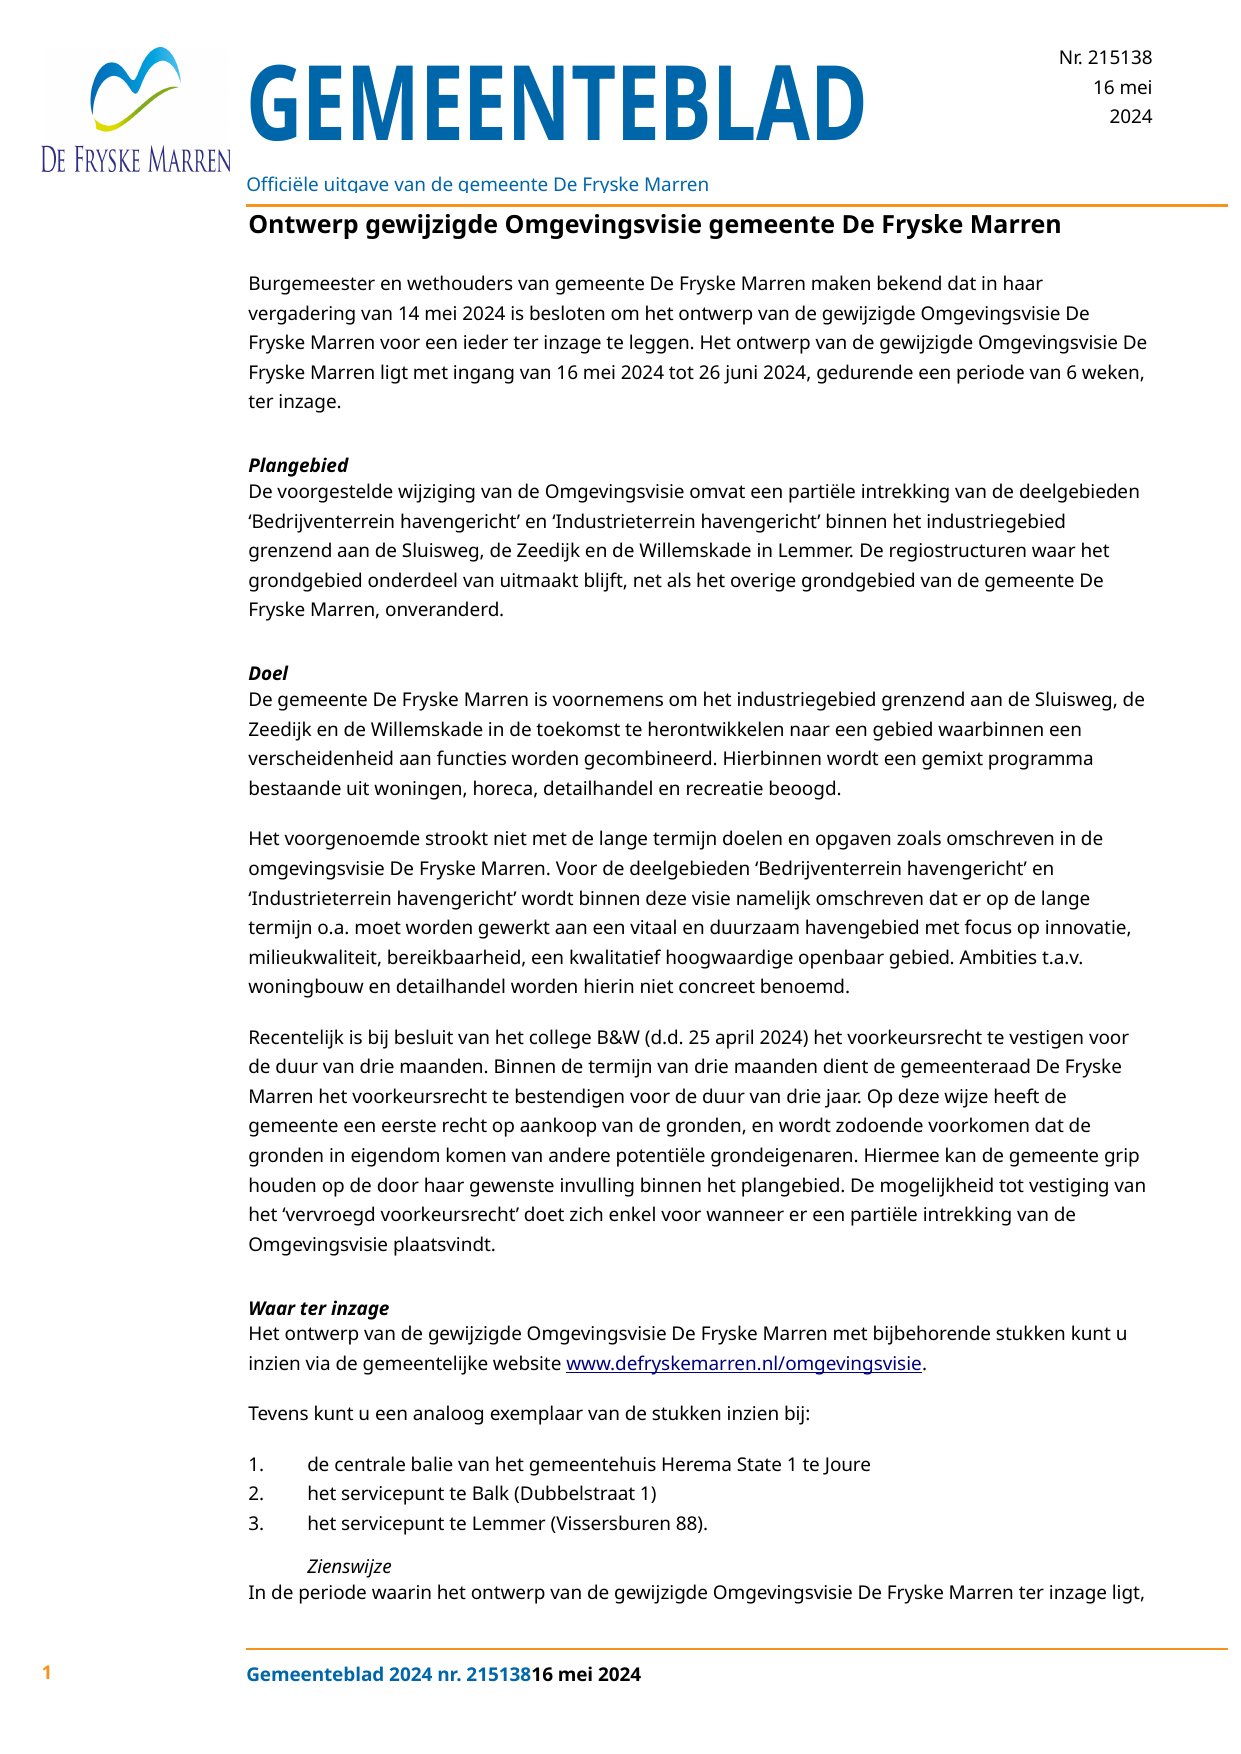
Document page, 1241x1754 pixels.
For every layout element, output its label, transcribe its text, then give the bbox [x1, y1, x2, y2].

text Recentelijk is bij besluit van het college B&W (d.d. 25 april 2024) het voorkeursrecht te vestigen voor de duur van drie maanden. Binnen de termijn van drie maanden dient de gemeenteraad De Fryske Marren het voorkeursrecht te bestendigen voor de duur van drie jaar. Op deze wijze heeft de gemeente een eerste recht op aankoop van de gronden, en wordt zodoende voorkomen dat de gronden in eigendom komen van andere potentiële grondeigenaren. Hiermee kan de gemeente grip houden op de door haar gewenste invulling binnen het plangebied. De mogelijkheid tot vestiging van het ‘vervroegd voorkeursrecht’ doet zich enkel voor wanneer er een partiële intrekking van de Omgevingsvisie plaatsvindt. [248, 1024, 1152, 1257]
list het servicepunt te Balk (Dubbelstraat 1) [248, 1481, 1152, 1506]
list de centrale balie van het gemeentehuis Herema State 1 te Joure [248, 1451, 1152, 1477]
text In de periode waarin het ontwerp van de gewijzigde Omgevingsvisie De Fryske Marren ter inzage ligt, [248, 1579, 1152, 1605]
text Burgemeester en wethouders van gemeente De Fryske Marren maken bekend dat in haar vergadering van 14 mei 2024 is besloten om het ontwerp van de gewijzigde Omgevingsvisie De Fryske Marren voor een ieder ter inzage te leggen. Het ontwerp van de gewijzigde Omgevingsvisie De Fryske Marren ligt met ingang van 16 mei 2024 tot 26 juni 2024, gedurende een periode van 6 weken, ter inzage. [248, 270, 1152, 414]
text Doel [248, 661, 1152, 686]
text De voorgestelde wijziging van de Omgevingsvisie omvat een partiële intrekking van de deelgebieden ‘Bedrijventerrein havengericht’ en ‘Industrieterrein havengericht’ binnen het industriegebied grenzend aan de Sluisweg, de Zeedijk en de Willemskade in Lemmer. De regiostructuren waar het grondgebied onderdeel van uitmaakt blijft, net als het overige grondgebied van de gemeente De Fryske Marren, onveranderd. [248, 478, 1152, 622]
text Plangebied [248, 453, 1152, 478]
text Het voorgenoemde strookt niet met de lange termijn doelen en opgaven zoals omschreven in de omgevingsvisie De Fryske Marren. Voor de deelgebieden ‘Bedrijventerrein havengericht’ en ‘Industrieterrein havengericht’ wordt binnen deze visie namelijk omschreven dat er op de lange termijn o.a. moet worden gewerkt aan een vitaal en duurzaam havengebied met focus op innovatie, milieukwaliteit, bereikbaarheid, een kwalitatief hoogwaardige openbaar gebied. Ambities t.a.v. woningbouw en detailhandel worden hierin niet concreet benoemd. [248, 826, 1152, 999]
text De gemeente De Fryske Marren is voornemens om het industriegebied grenzend aan de Sluisweg, de Zeedijk en de Willemskade in de toekomst te herontwikkelen naar een gebied waarbinnen een verscheidenheid aan functies worden gecombineerd. Hierbinnen wordt een gemixt programma bestaande uit woningen, horeca, detailhandel en recreatie beoogd. [248, 686, 1152, 801]
text Het ontwerp van de gewijzigde Omgevingsvisie De Fryske Marren met bijbehorende stukken kunt u inzien via de gemeentelijke website www.defryskemarren.nl/omgevingsvisie. [248, 1321, 1152, 1376]
text Waar ter inzage [248, 1295, 1152, 1321]
list het servicepunt te Lemmer (Vissersburen 88). [248, 1510, 1152, 1536]
text Tevens kunt u een analoog exemplaar van de stukken inzien bij: [248, 1401, 1152, 1426]
picture [41, 47, 231, 172]
list Zienswijze [248, 1553, 1152, 1579]
text Ontwerp gewijzigde Omgevingsvisie gemeente De Fryske Marren [248, 207, 1152, 241]
